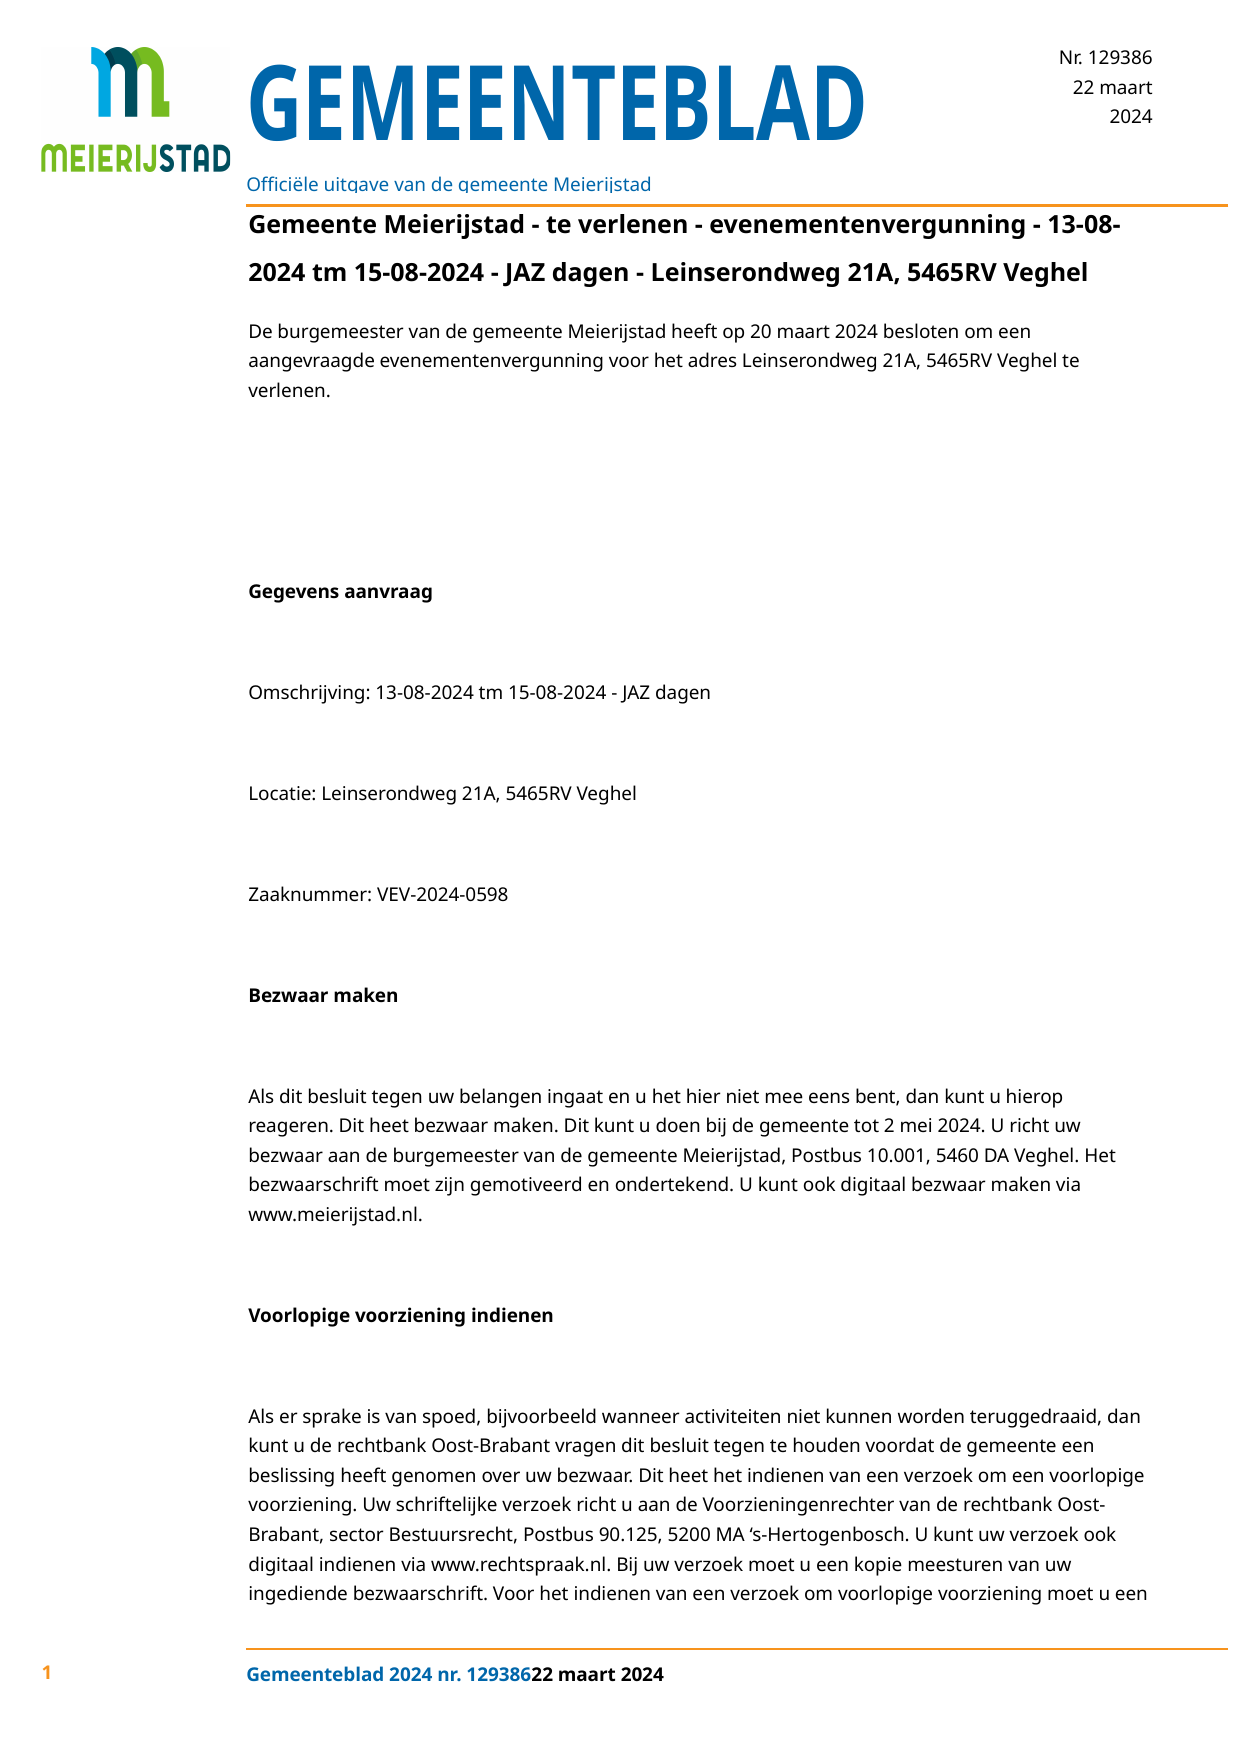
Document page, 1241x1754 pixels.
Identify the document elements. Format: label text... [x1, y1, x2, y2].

text Als dit besluit tegen uw belangen ingaat en u het hier niet mee eens bent, dan kunt u hierop reageren. Dit heet bezwaar maken. Dit kunt u doen bij de gemeente tot 2 mei 2024. U richt uw bezwaar aan de burgemeester van de gemeente Meierijstad, Postbus 10.001, 5460 DA Veghel. Het bezwaarschrift moet zijn gemotiveerd en ondertekend. U kunt ook digitaal bezwaar maken via www.meierijstad.nl. [248, 1083, 1152, 1227]
text Zaaknummer: VEV-2024-0598 [248, 881, 1152, 907]
text Als er sprake is van spoed, bijvoorbeeld wanneer activiteiten niet kunnen worden teruggedraaid, dan kunt u de rechtbank Oost-Brabant vragen dit besluit tegen te houden voordat de gemeente een beslissing heeft genomen over uw bezwaar. Dit heet het indienen van een verzoek om een voorlopige voorziening. Uw schriftelijke verzoek richt u aan de Voorzieningenrechter van de rechtbank Oost-Brabant, sector Bestuursrecht, Postbus 90.125, 5200 MA ‘s-Hertogenbosch. U kunt uw verzoek ook digitaal indienen via www.rechtspraak.nl. Bij uw verzoek moet u een kopie meesturen van uw ingediende bezwaarschrift. Voor het indienen van een verzoek om voorlopige voorziening moet u een [248, 1403, 1152, 1606]
text De burgemeester van de gemeente Meierijstad heeft op 20 maart 2024 besloten om een aangevraagde evenementenvergunning voor het adres Leinserondweg 21A, 5465RV Veghel te verlenen. [248, 318, 1152, 403]
text Bezwaar maken [248, 982, 1152, 1008]
text Locatie: Leinserondweg 21A, 5465RV Veghel [248, 780, 1152, 806]
text Gegevens aanvraag [248, 579, 1152, 604]
text Omschrijving: 13-08-2024 tm 15-08-2024 - JAZ dagen [248, 679, 1152, 705]
picture [41, 47, 231, 172]
text Voorlopige voorziening indienen [248, 1302, 1152, 1328]
text Gemeente Meierijstad - te verlenen - evenementenvergunning - 13-08-2024 tm 15-08-2024 - JAZ dagen - Leinserondweg 21A, 5465RV Veghel [248, 207, 1152, 288]
